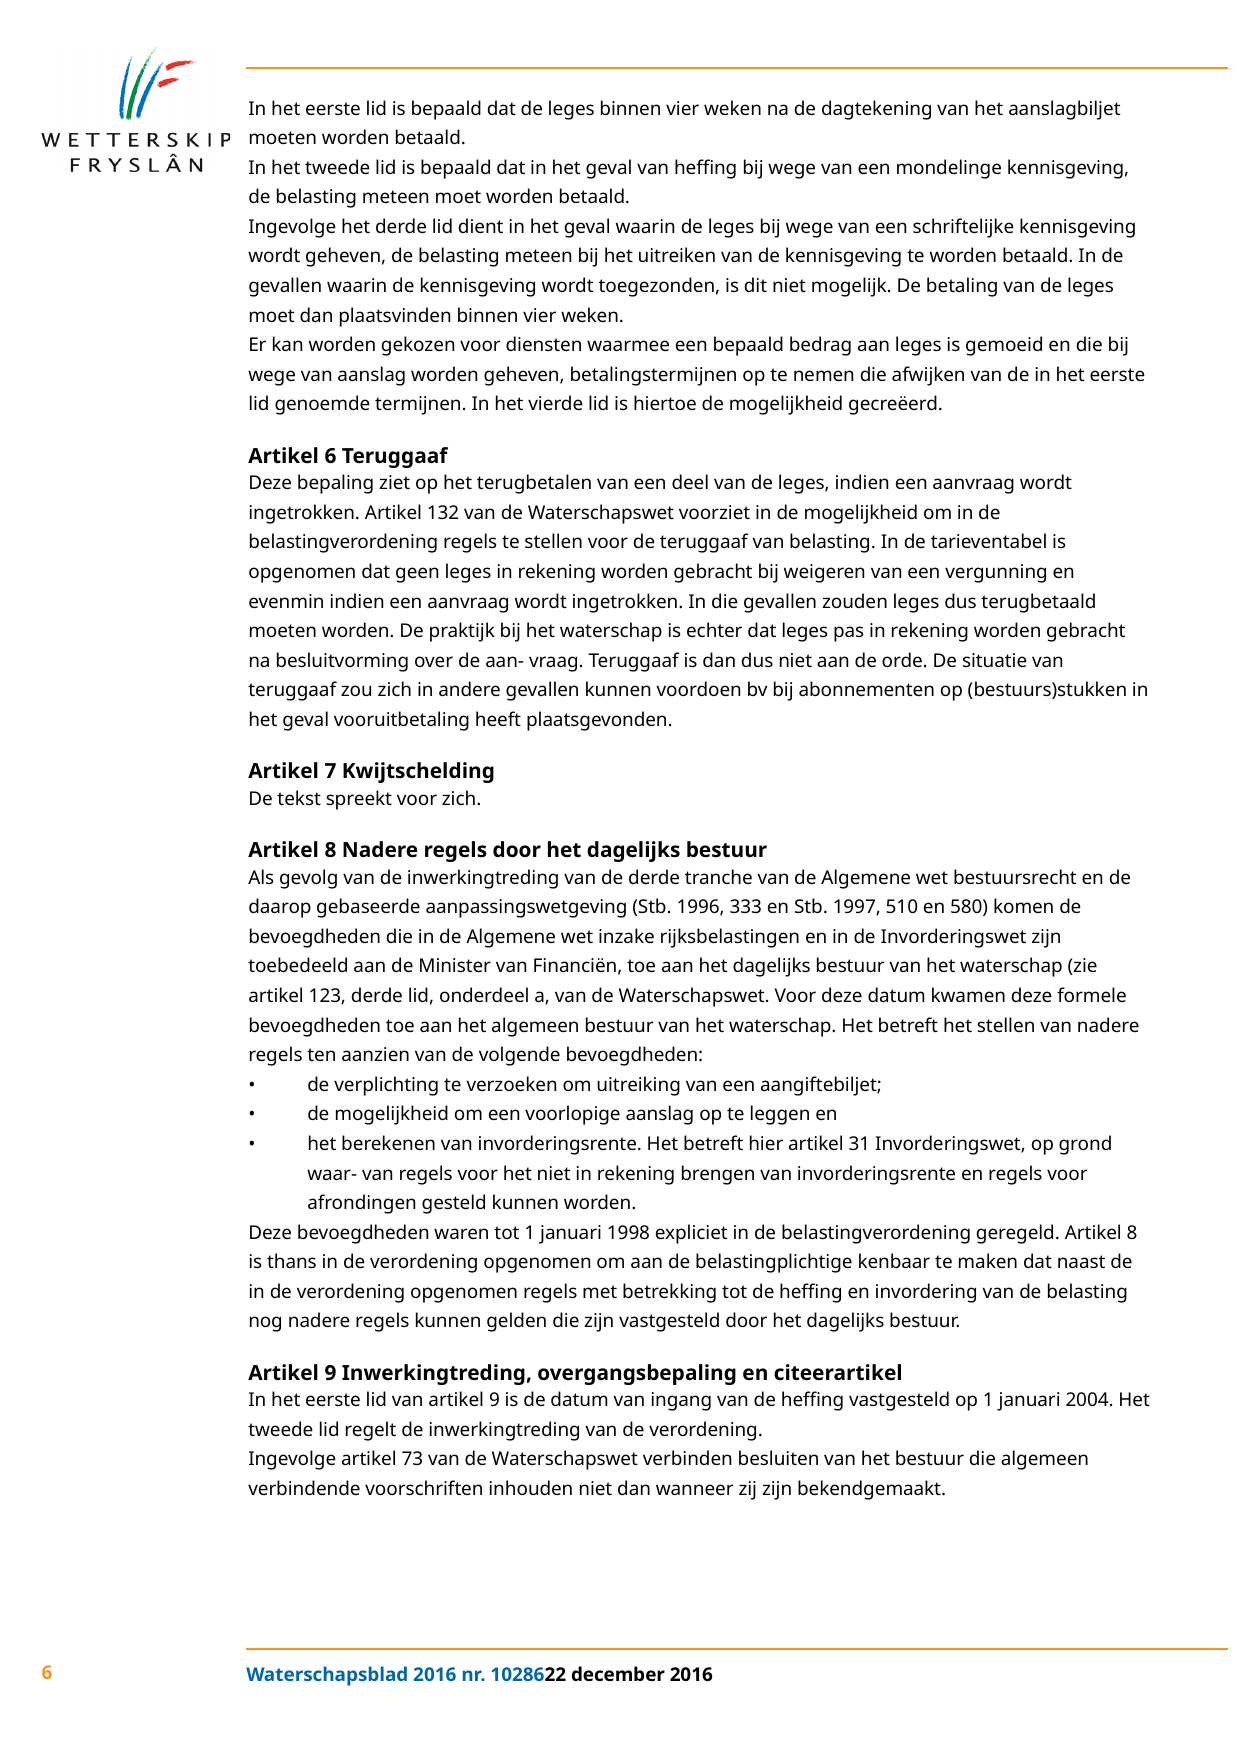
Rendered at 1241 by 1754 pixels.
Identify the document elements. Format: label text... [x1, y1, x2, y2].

text Ingevolge artikel 73 van de Waterschapswet verbinden besluiten van het bestuur die algemeen verbindende voorschriften inhouden niet dan wanneer zij zijn bekendgemaakt. [248, 1446, 1152, 1501]
text In het eerste lid is bepaald dat de leges binnen vier weken na de dagtekening van het aanslagbiljet moeten worden betaald. [248, 95, 1152, 150]
text Artikel 9 Inwerkingtreding, overgangsbepaling en citeerartikel [248, 1358, 1152, 1386]
text Artikel 7 Kwijtschelding [248, 757, 1152, 785]
text In het tweede lid is bepaald dat in het geval van heffing bij wege van een mondelinge kennisgeving, de belasting meteen moet worden betaald. [248, 154, 1152, 209]
list de mogelijkheid om een voorlopige aanslag op te leggen en [248, 1101, 1152, 1126]
text Ingevolge het derde lid dient in het geval waarin de leges bij wege van een schriftelijke kennisgeving wordt geheven, de belasting meteen bij het uitreiken van de kennisgeving te worden betaald. In de gevallen waarin de kennisgeving wordt toegezonden, is dit niet mogelijk. De betaling van de leges moet dan plaatsvinden binnen vier weken. [248, 213, 1152, 328]
text Deze bevoegdheden waren tot 1 januari 1998 expliciet in de belastingverordening geregeld. Artikel 8 is thans in de verordening opgenomen om aan de belastingplichtige kenbaar te maken dat naast de in de verordening opgenomen regels met betrekking tot de heffing en invordering van de belasting nog nadere regels kunnen gelden die zijn vastgesteld door het dagelijks bestuur. [248, 1219, 1152, 1333]
list de verplichting te verzoeken om uitreiking van een aangiftebiljet; [248, 1071, 1152, 1097]
text Als gevolg van de inwerkingtreding van de derde tranche van de Algemene wet bestuursrecht en de daarop gebaseerde aanpassingswetgeving (Stb. 1996, 333 en Stb. 1997, 510 en 580) komen de bevoegdheden die in de Algemene wet inzake rijksbelastingen en in de Invorderingswet zijn toebedeeld aan de Minister van Financiën, toe aan het dagelijks bestuur van het waterschap (zie artikel 123, derde lid, onderdeel a, van de Waterschapswet. Voor deze datum kwamen deze formele bevoegdheden toe aan het algemeen bestuur van het waterschap. Het betreft het stellen van nadere regels ten aanzien van de volgende bevoegdheden: [248, 864, 1152, 1067]
picture [41, 47, 231, 172]
text Artikel 6 Teruggaaf [248, 441, 1152, 469]
list het berekenen van invorderingsrente. Het betreft hier artikel 31 Invorderingswet, op grond waar- van regels voor het niet in rekening brengen van invorderingsrente en regels voor afrondingen gesteld kunnen worden. [248, 1130, 1152, 1215]
text De tekst spreekt voor zich. [248, 785, 1152, 811]
text Deze bepaling ziet op het terugbetalen van een deel van de leges, indien een aanvraag wordt ingetrokken. Artikel 132 van de Waterschapswet voorziet in de mogelijkheid om in de belastingverordening regels te stellen voor de teruggaaf van belasting. In de tarieventabel is opgenomen dat geen leges in rekening worden gebracht bij weigeren van een vergunning en evenmin indien een aanvraag wordt ingetrokken. In die gevallen zouden leges dus terugbetaald moeten worden. De praktijk bij het waterschap is echter dat leges pas in rekening worden gebracht na besluitvorming over de aan- vraag. Teruggaaf is dan dus niet aan de orde. De situatie van teruggaaf zou zich in andere gevallen kunnen voordoen bv bij abonnementen op (bestuurs)stukken in het geval vooruitbetaling heeft plaatsgevonden. [248, 469, 1152, 732]
text Artikel 8 Nadere regels door het dagelijks bestuur [248, 835, 1152, 864]
text Er kan worden gekozen voor diensten waarmee een bepaald bedrag aan leges is gemoeid en die bij wege van aanslag worden geheven, betalingstermijnen op te nemen die afwijken van de in het eerste lid genoemde termijnen. In het vierde lid is hiertoe de mogelijkheid gecreëerd. [248, 331, 1152, 416]
text In het eerste lid van artikel 9 is de datum van ingang van de heffing vastgesteld op 1 januari 2004. Het tweede lid regelt de inwerkingtreding van de verordening. [248, 1386, 1152, 1442]
